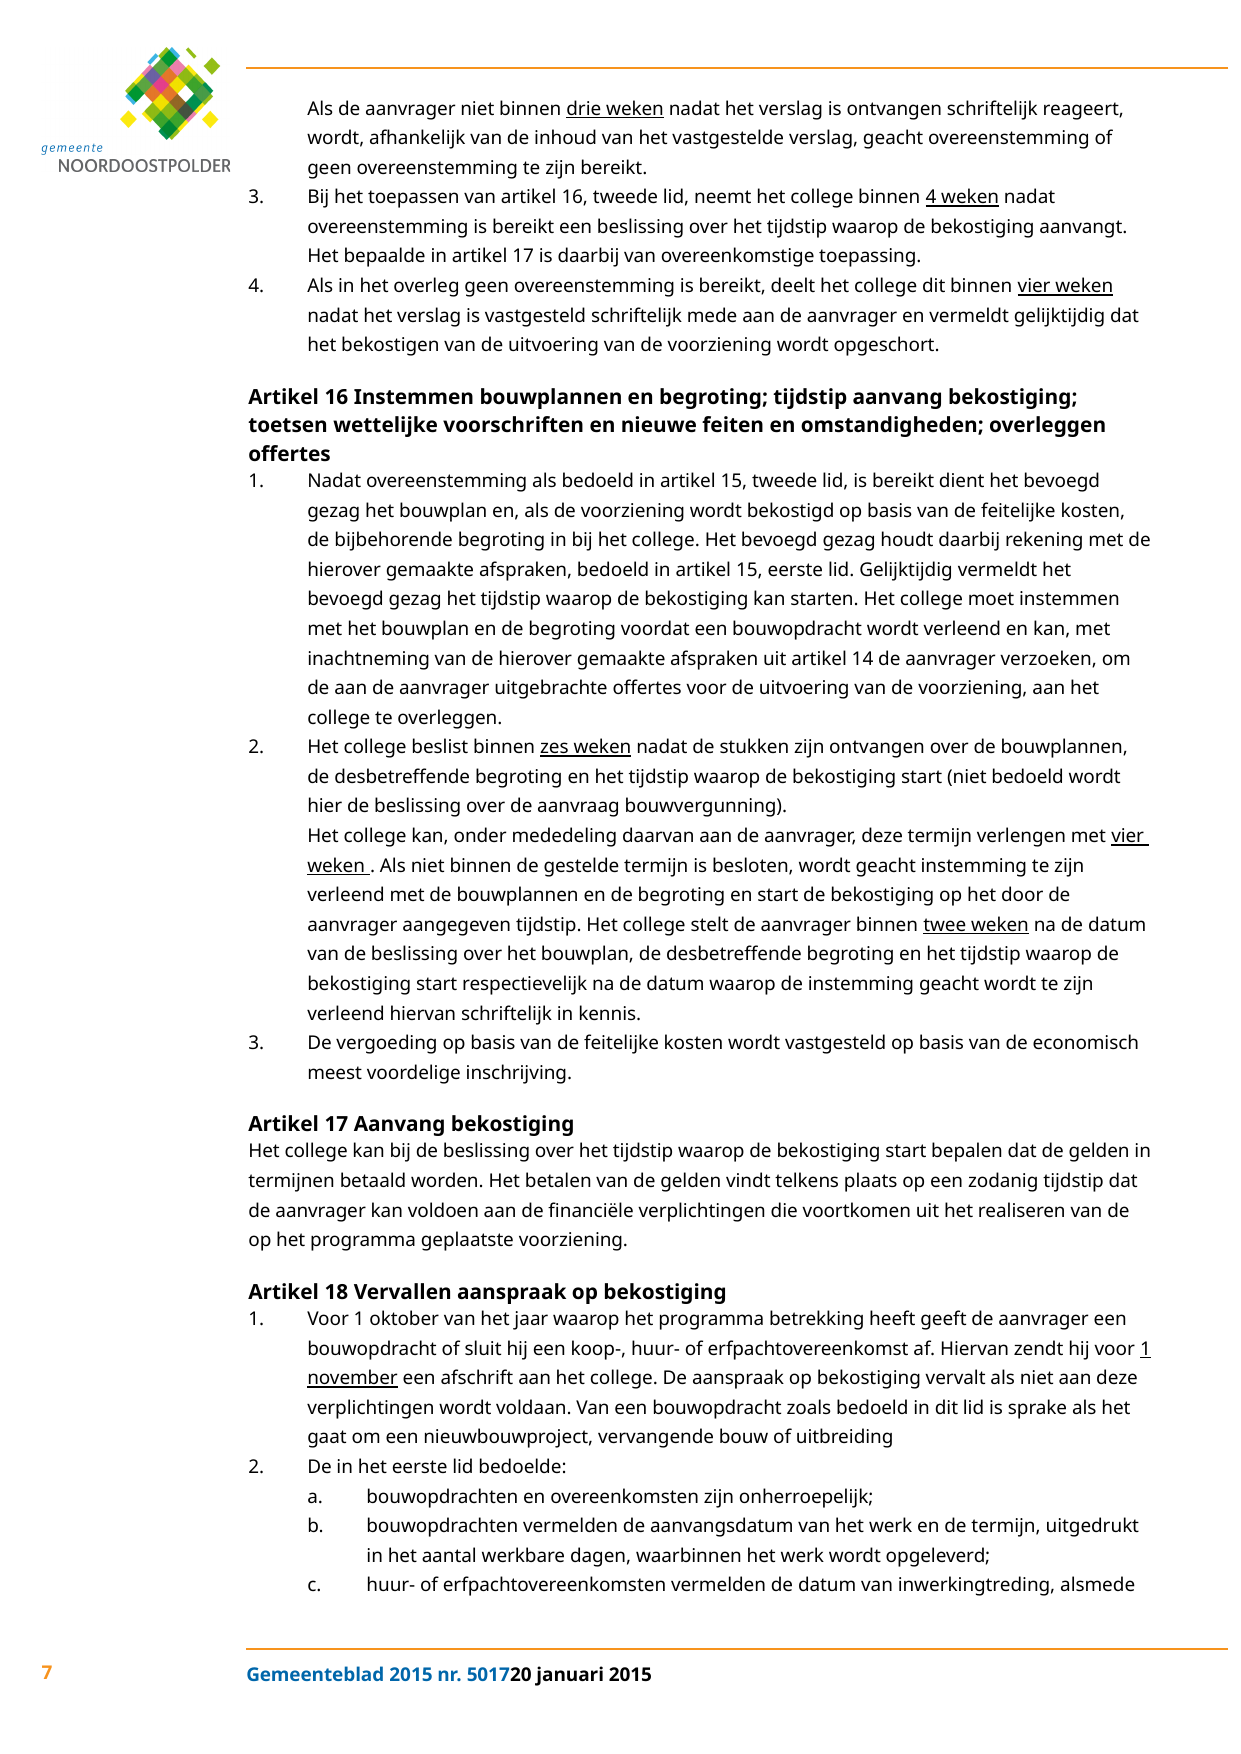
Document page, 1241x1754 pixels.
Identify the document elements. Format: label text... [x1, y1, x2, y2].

list huur- of erfpachtovereenkomsten vermelden de datum van inwerkingtreding, alsmede [307, 1572, 1152, 1597]
text Artikel 16 Instemmen bouwplannen en begroting; tijdstip aanvang bekostiging; toetsen wettelijke voorschriften en nieuwe feiten en omstandigheden; overleggen offertes [248, 382, 1152, 467]
list De in het eerste lid bedoelde: [248, 1453, 1152, 1479]
list Voor 1 oktober van het jaar waarop het programma betrekking heeft geeft de aanvrager een bouwopdracht of sluit hij een koop-, huur- of erfpachtovereenkomst af. Hiervan zendt hij voor 1 november een afschrift aan het college. De aanspraak op bekostiging vervalt als niet aan deze verplichtingen wordt voldaan. Van een bouwopdracht zoals bedoeld in dit lid is sprake als het gaat om een nieuwbouwproject, vervangende bouw of uitbreiding [248, 1305, 1152, 1449]
list Als in het overleg geen overeenstemming is bereikt, deelt het college dit binnen vier weken nadat het verslag is vastgesteld schriftelijk mede aan de aanvrager en vermeldt gelijktijdig dat het bekostigen van de uitvoering van de voorziening wordt opgeschort. [248, 272, 1152, 357]
list Het college beslist binnen zes weken nadat de stukken zijn ontvangen over de bouwplannen, de desbetreffende begroting en het tijdstip waarop de bekostiging start (niet bedoeld wordt hier de beslissing over de aanvraag bouwvergunning). [248, 733, 1152, 818]
text Het college kan bij de beslissing over het tijdstip waarop de bekostiging start bepalen dat de gelden in termijnen betaald worden. Het betalen van de gelden vindt telkens plaats op een zodanig tijdstip dat de aanvrager kan voldoen aan de financiële verplichtingen die voortkomen uit het realiseren van de op het programma geplaatste voorziening. [248, 1138, 1152, 1252]
list bouwopdrachten en overeenkomsten zijn onherroepelijk; [307, 1483, 1152, 1508]
list Het college kan, onder mededeling daarvan aan de aanvrager, deze termijn verlengen met vier weken . Als niet binnen de gestelde termijn is besloten, wordt geacht instemming te zijn verleend met de bouwplannen en de begroting en start de bekostiging op het door de aanvrager aangegeven tijdstip. Het college stelt de aanvrager binnen twee weken na de datum van de beslissing over het bouwplan, de desbetreffende begroting en het tijdstip waarop de bekostiging start respectievelijk na de datum waarop de instemming geacht wordt te zijn verleend hiervan schriftelijk in kennis. [248, 822, 1152, 1025]
list De vergoeding op basis van de feitelijke kosten wordt vastgesteld op basis van de economisch meest voordelige inschrijving. [248, 1029, 1152, 1084]
text Artikel 18 Vervallen aanspraak op bekostiging [248, 1277, 1152, 1305]
list Als de aanvrager niet binnen drie weken nadat het verslag is ontvangen schriftelijk reageert, wordt, afhankelijk van de inhoud van het vastgestelde verslag, geacht overeenstemming of geen overeenstemming te zijn bereikt. [248, 95, 1152, 180]
list Bij het toepassen van artikel 16, tweede lid, neemt het college binnen 4 weken nadat overeenstemming is bereikt een beslissing over het tijdstip waarop de bekostiging aanvangt. Het bepaalde in artikel 17 is daarbij van overeenkomstige toepassing. [248, 183, 1152, 268]
list Nadat overeenstemming als bedoeld in artikel 15, tweede lid, is bereikt dient het bevoegd gezag het bouwplan en, als de voorziening wordt bekostigd op basis van de feitelijke kosten, de bijbehorende begroting in bij het college. Het bevoegd gezag houdt daarbij rekening met de hierover gemaakte afspraken, bedoeld in artikel 15, eerste lid. Gelijktijdig vermeldt het bevoegd gezag het tijdstip waarop de bekostiging kan starten. Het college moet instemmen met het bouwplan en de begroting voordat een bouwopdracht wordt verleend en kan, met inachtneming van de hierover gemaakte afspraken uit artikel 14 de aanvrager verzoeken, om de aan de aanvrager uitgebrachte offertes voor de uitvoering van de voorziening, aan het college te overleggen. [248, 467, 1152, 729]
picture [41, 47, 231, 172]
text Artikel 17 Aanvang bekostiging [248, 1109, 1152, 1138]
list bouwopdrachten vermelden de aanvangsdatum van het werk en de termijn, uitgedrukt in het aantal werkbare dagen, waarbinnen het werk wordt opgeleverd; [307, 1512, 1152, 1568]
